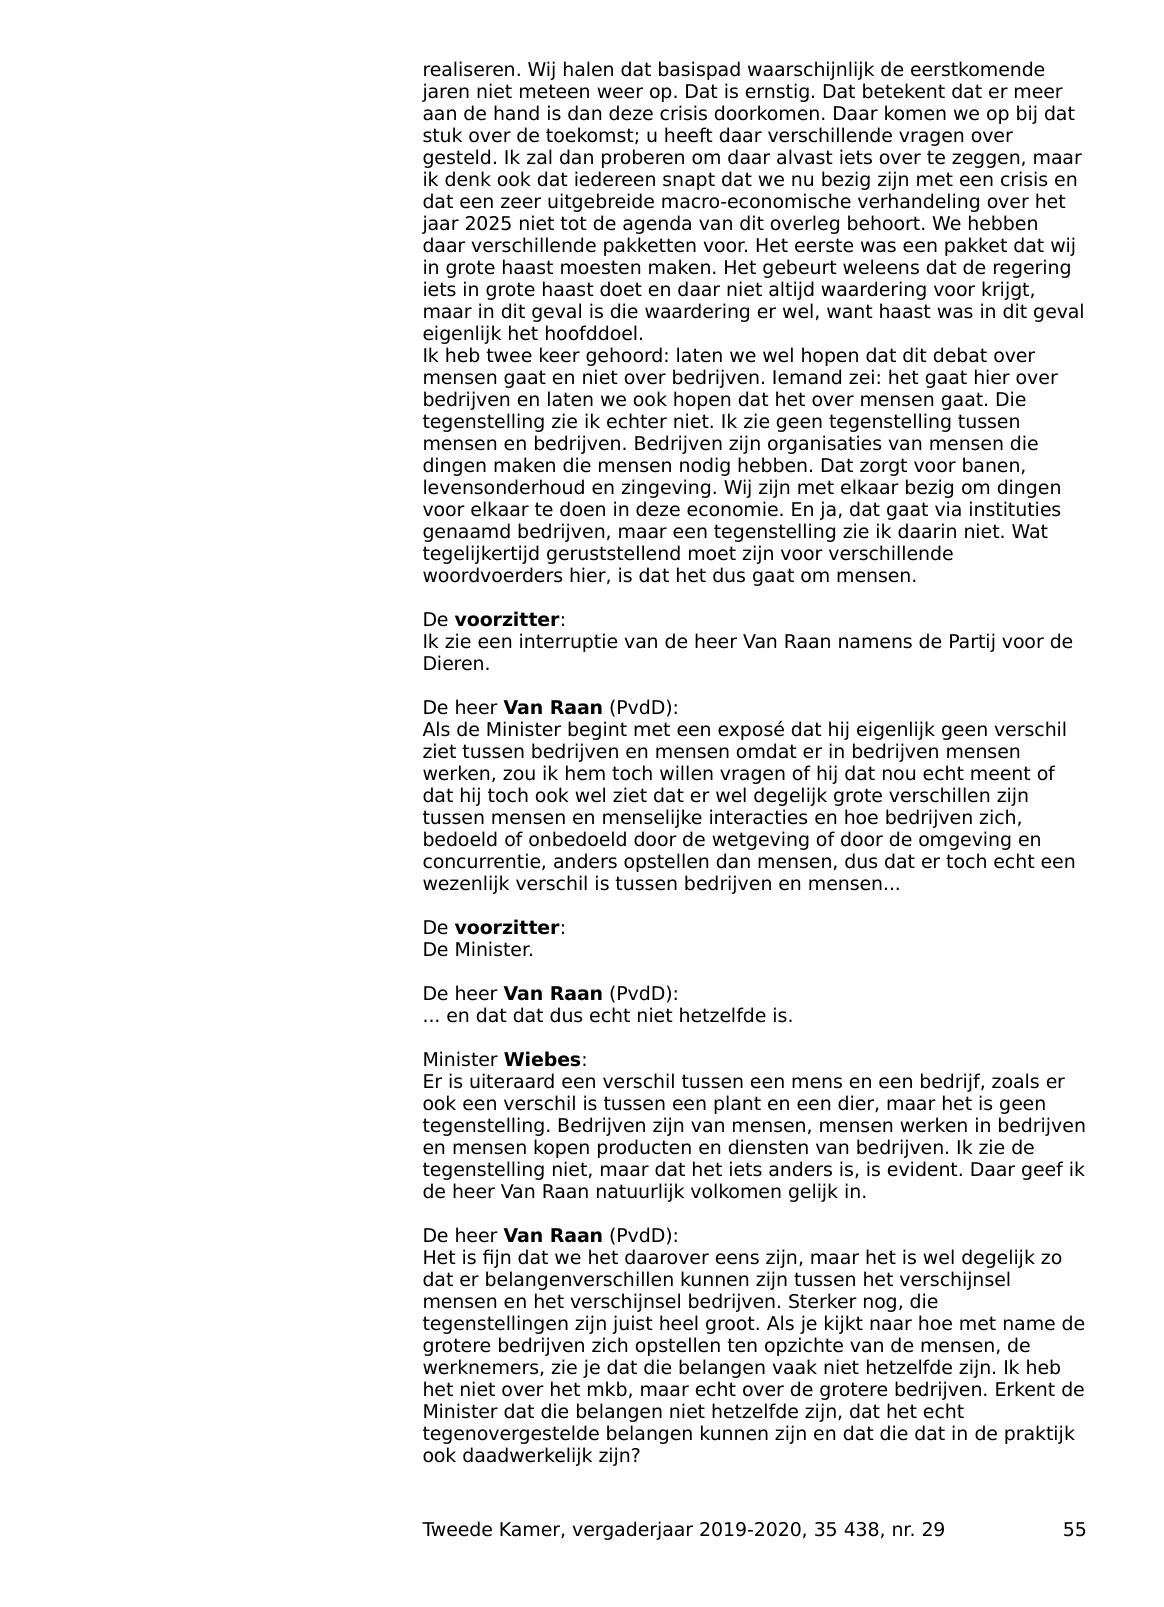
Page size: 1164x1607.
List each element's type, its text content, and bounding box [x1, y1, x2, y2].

text De heer Van Raan (PvdD): [422, 1225, 1087, 1247]
text ... en dat dat dus echt niet hetzelfde is. [422, 1005, 1087, 1027]
text Het is fijn dat we het daarover eens zijn, maar het is wel degelijk zo dat er belangenverschillen kunnen zijn tussen het verschijnsel mensen en het verschijnsel bedrijven. Sterker nog, die tegenstellingen zijn juist heel groot. Als je kijkt naar hoe met name de grotere bedrijven zich opstellen ten opzichte van de mensen, de werknemers, zie je dat die belangen vaak niet hetzelfde zijn. Ik heb het niet over het mkb, maar echt over de grotere bedrijven. Erkent de Minister dat die belangen niet hetzelfde zijn, dat het echt tegenovergestelde belangen kunnen zijn en dat die dat in de praktijk ook daadwerkelijk zijn? [422, 1247, 1087, 1467]
text realiseren. Wij halen dat basispad waarschijnlijk de eerstkomende jaren niet meteen weer op. Dat is ernstig. Dat betekent dat er meer aan de hand is dan deze crisis doorkomen. Daar komen we op bij dat stuk over de toekomst; u heeft daar verschillende vragen over gesteld. Ik zal dan proberen om daar alvast iets over te zeggen, maar ik denk ook dat iedereen snapt dat we nu bezig zijn met een crisis en dat een zeer uitgebreide macro-economische verhandeling over het jaar 2025 niet tot de agenda van dit overleg behoort. We hebben daar verschillende pakketten voor. Het eerste was een pakket dat wij in grote haast moesten maken. Het gebeurt weleens dat de regering iets in grote haast doet en daar niet altijd waardering voor krijgt, maar in dit geval is die waardering er wel, want haast was in dit geval eigenlijk het hoofddoel. [422, 59, 1087, 345]
text Ik zie een interruptie van de heer Van Raan namens de Partij voor de Dieren. [422, 631, 1087, 675]
text Ik heb twee keer gehoord: laten we wel hopen dat dit debat over mensen gaat en niet over bedrijven. Iemand zei: het gaat hier over bedrijven en laten we ook hopen dat het over mensen gaat. Die tegenstelling zie ik echter niet. Ik zie geen tegenstelling tussen mensen en bedrijven. Bedrijven zijn organisaties van mensen die dingen maken die mensen nodig hebben. Dat zorgt voor banen, levensonderhoud en zingeving. Wij zijn met elkaar bezig om dingen voor elkaar te doen in deze economie. En ja, dat gaat via instituties genaamd bedrijven, maar een tegenstelling zie ik daarin niet. Wat tegelijkertijd geruststellend moet zijn voor verschillende woordvoerders hier, is dat het dus gaat om mensen. [422, 345, 1087, 587]
text De heer Van Raan (PvdD): [422, 983, 1087, 1005]
text Minister Wiebes: [422, 1049, 1087, 1071]
text De voorzitter: [422, 609, 1087, 631]
text Er is uiteraard een verschil tussen een mens en een bedrijf, zoals er ook een verschil is tussen een plant en een dier, maar het is geen tegenstelling. Bedrijven zijn van mensen, mensen werken in bedrijven en mensen kopen producten en diensten van bedrijven. Ik zie de tegenstelling niet, maar dat het iets anders is, is evident. Daar geef ik de heer Van Raan natuurlijk volkomen gelijk in. [422, 1071, 1087, 1203]
text De Minister. [422, 939, 1087, 961]
text Als de Minister begint met een exposé dat hij eigenlijk geen verschil ziet tussen bedrijven en mensen omdat er in bedrijven mensen werken, zou ik hem toch willen vragen of hij dat nou echt meent of dat hij toch ook wel ziet dat er wel degelijk grote verschillen zijn tussen mensen en menselijke interacties en hoe bedrijven zich, bedoeld of onbedoeld door de wetgeving of door de omgeving en concurrentie, anders opstellen dan mensen, dus dat er toch echt een wezenlijk verschil is tussen bedrijven en mensen... [422, 719, 1087, 895]
text De heer Van Raan (PvdD): [422, 697, 1087, 719]
text De voorzitter: [422, 917, 1087, 939]
